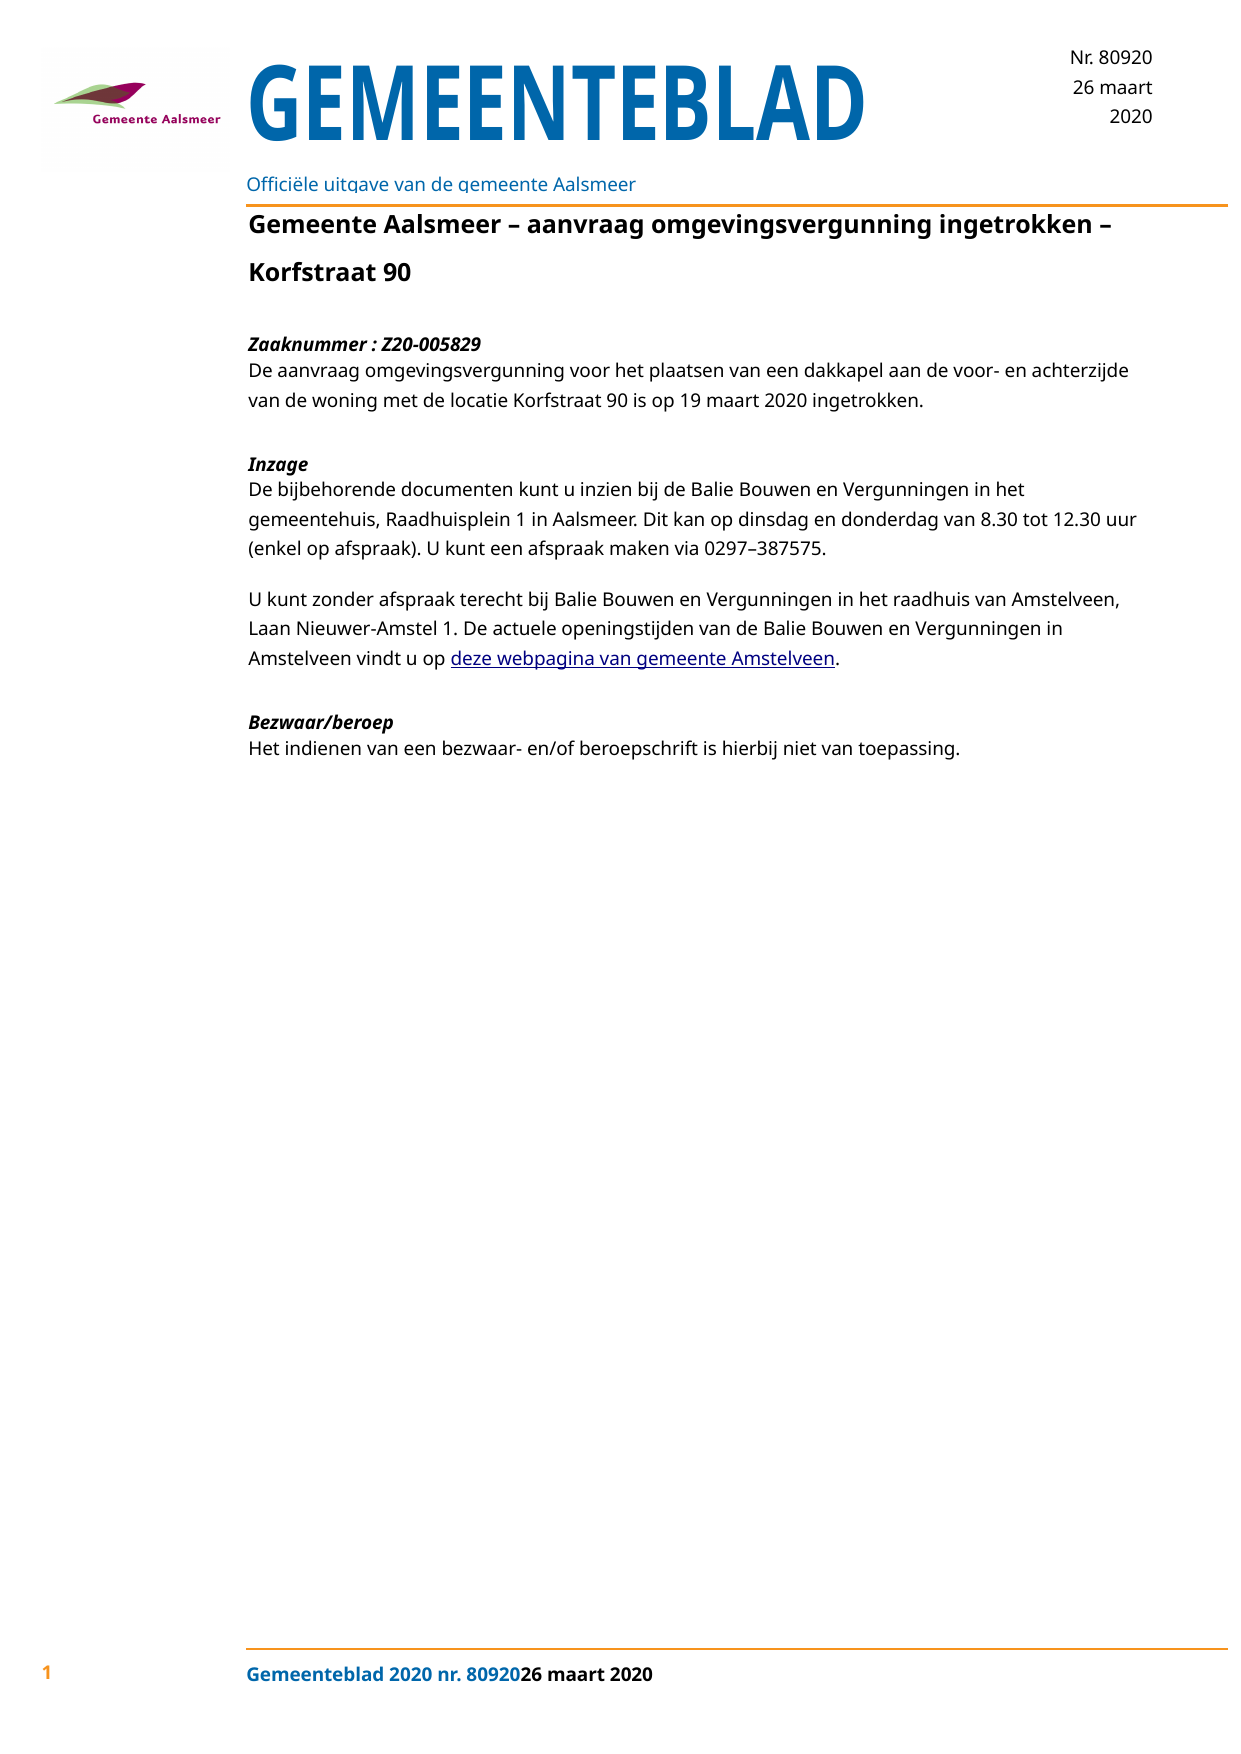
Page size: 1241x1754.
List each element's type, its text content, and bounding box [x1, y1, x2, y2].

text De bijbehorende documenten kunt u inzien bij de Balie Bouwen en Vergunningen in het gemeentehuis, Raadhuisplein 1 in Aalsmeer. Dit kan op dinsdag en donderdag van 8.30 tot 12.30 uur (enkel op afspraak). U kunt een afspraak maken via 0297–387575. [248, 476, 1152, 561]
text Gemeente Aalsmeer – aanvraag omgevingsvergunning ingetrokken – Korfstraat 90 [248, 207, 1152, 288]
text Zaaknummer : Z20-005829 [248, 331, 1152, 357]
text Het indienen van een bezwaar- en/of beroepschrift is hierbij niet van toepassing. [248, 735, 1152, 761]
text Inzage [248, 451, 1152, 476]
text Bezwaar/beroep [248, 709, 1152, 735]
text U kunt zonder afspraak terecht bij Balie Bouwen en Vergunningen in het raadhuis van Amstelveen, Laan Nieuwer-Amstel 1. De actuele openingstijden van de Balie Bouwen en Vergunningen in Amstelveen vindt u op deze webpagina van gemeente Amstelveen. [248, 586, 1152, 671]
text De aanvraag omgevingsvergunning voor het plaatsen van een dakkapel aan de voor- en achterzijde van de woning met de locatie Korfstraat 90 is op 19 maart 2020 ingetrokken. [248, 357, 1152, 412]
picture [41, 47, 231, 172]
